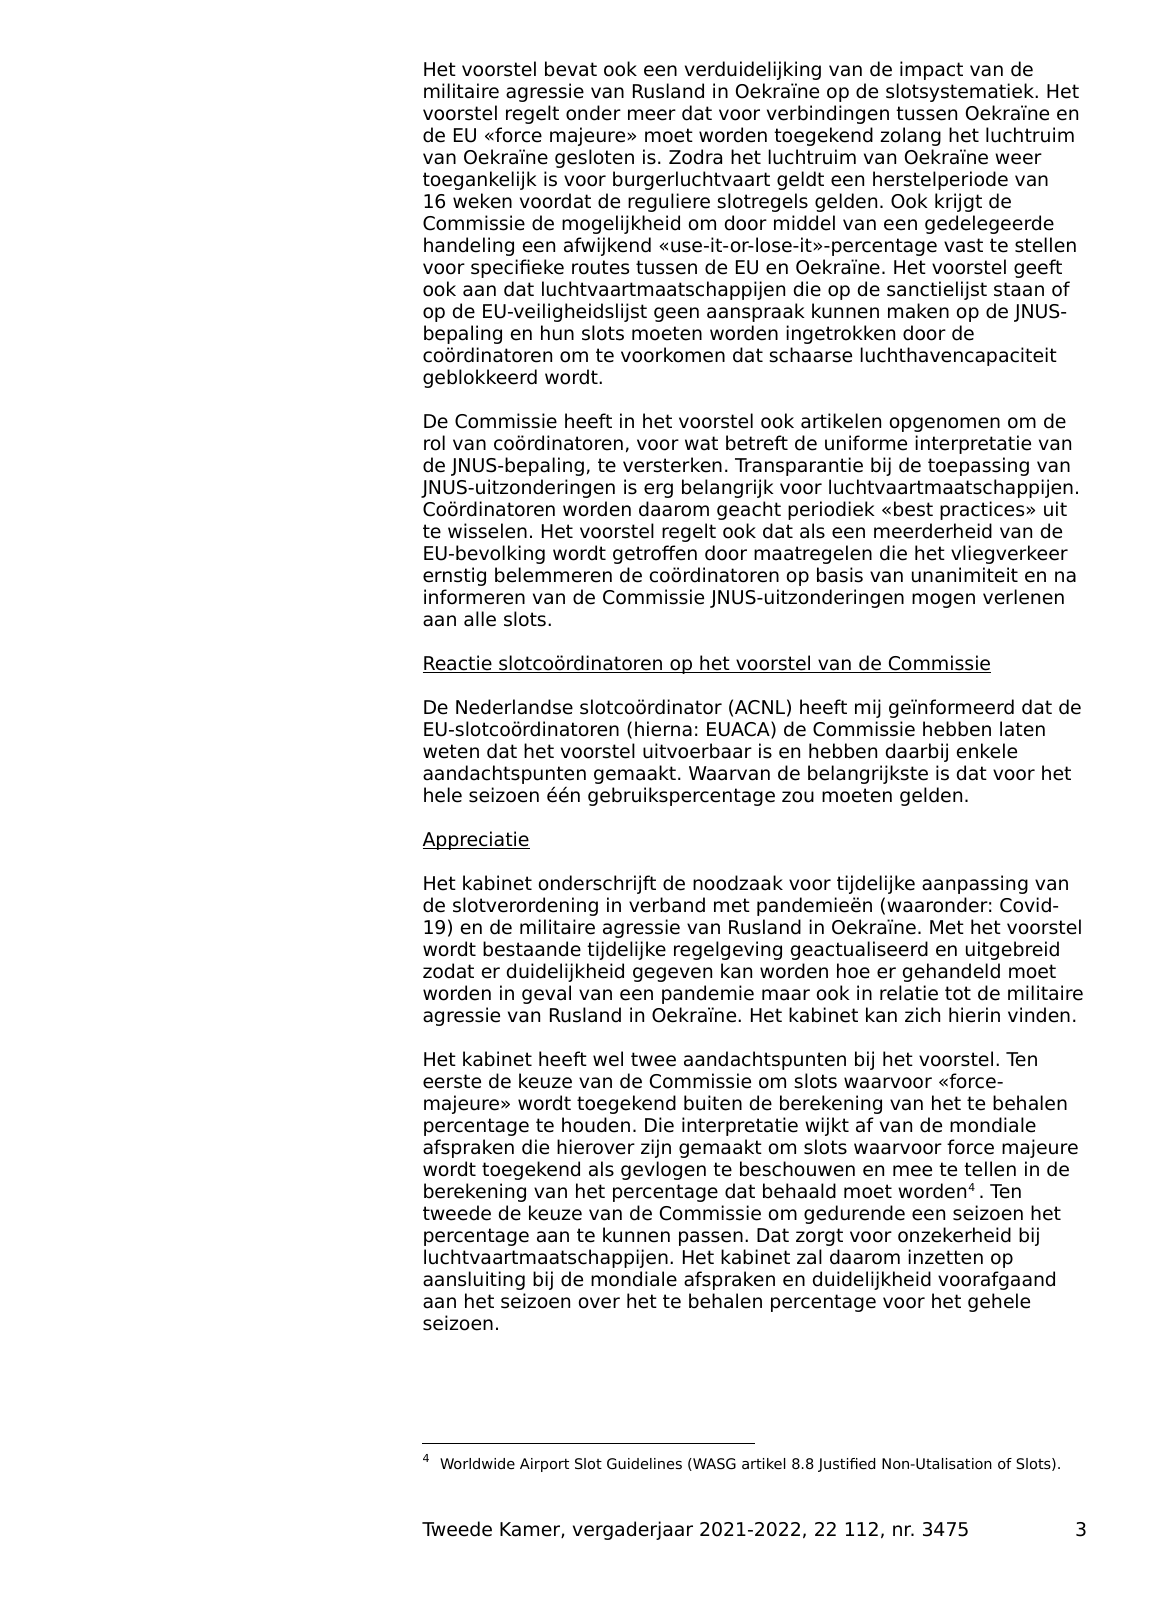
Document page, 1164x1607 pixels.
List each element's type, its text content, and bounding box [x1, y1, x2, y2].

subtitle Reactie slotcoördinatoren op het voorstel van de Commissie [422, 653, 1087, 675]
text Het kabinet heeft wel twee aandachtspunten bij het voorstel. Ten eerste de keuze van de Commissie om slots waarvoor «force-majeure» wordt toegekend buiten de berekening van het te behalen percentage te houden. Die interpretatie wijkt af van de mondiale afspraken die hierover zijn gemaakt om slots waarvoor force majeure wordt toegekend als gevlogen te beschouwen en mee te tellen in de berekening van het percentage dat behaald moet worden. Ten tweede de keuze van de Commissie om gedurende een seizoen het percentage aan te kunnen passen. Dat zorgt voor onzekerheid bij luchtvaartmaatschappijen. Het kabinet zal daarom inzetten op aansluiting bij de mondiale afspraken en duidelijkheid voorafgaand aan het seizoen over het te behalen percentage voor het gehele seizoen. [422, 1049, 1087, 1335]
text Het kabinet onderschrijft de noodzaak voor tijdelijke aanpassing van de slotverordening in verband met pandemieën (waaronder: Covid-19) en de militaire agressie van Rusland in Oekraïne. Met het voorstel wordt bestaande tijdelijke regelgeving geactualiseerd en uitgebreid zodat er duidelijkheid gegeven kan worden hoe er gehandeld moet worden in geval van een pandemie maar ook in relatie tot de militaire agressie van Rusland in Oekraïne. Het kabinet kan zich hierin vinden. [422, 873, 1087, 1027]
subtitle Appreciatie [422, 829, 1087, 851]
text Worldwide Airport Slot Guidelines (WASG artikel 8.8 Justified Non-Utalisation of Slots). [422, 1452, 1087, 1474]
text De Commissie heeft in het voorstel ook artikelen opgenomen om de rol van coördinatoren, voor wat betreft de uniforme interpretatie van de JNUS-bepaling, te versterken. Transparantie bij de toepassing van JNUS-uitzonderingen is erg belangrijk voor luchtvaartmaatschappijen. Coördinatoren worden daarom geacht periodiek «best practices» uit te wisselen. Het voorstel regelt ook dat als een meerderheid van de EU-bevolking wordt getroffen door maatregelen die het vliegverkeer ernstig belemmeren de coördinatoren op basis van unanimiteit en na informeren van de Commissie JNUS-uitzonderingen mogen verlenen aan alle slots. [422, 411, 1087, 631]
text De Nederlandse slotcoördinator (ACNL) heeft mij geïnformeerd dat de EU-slotcoördinatoren (hierna: EUACA) de Commissie hebben laten weten dat het voorstel uitvoerbaar is en hebben daarbij enkele aandachtspunten gemaakt. Waarvan de belangrijkste is dat voor het hele seizoen één gebruikspercentage zou moeten gelden. [422, 697, 1087, 807]
text Het voorstel bevat ook een verduidelijking van de impact van de militaire agressie van Rusland in Oekraïne op de slotsystematiek. Het voorstel regelt onder meer dat voor verbindingen tussen Oekraïne en de EU «force majeure» moet worden toegekend zolang het luchtruim van Oekraïne gesloten is. Zodra het luchtruim van Oekraïne weer toegankelijk is voor burgerluchtvaart geldt een herstelperiode van 16 weken voordat de reguliere slotregels gelden. Ook krijgt de Commissie de mogelijkheid om door middel van een gedelegeerde handeling een afwijkend «use-it-or-lose-it»-percentage vast te stellen voor specifieke routes tussen de EU en Oekraïne. Het voorstel geeft ook aan dat luchtvaartmaatschappijen die op de sanctielijst staan of op de EU-veiligheidslijst geen aanspraak kunnen maken op de JNUS-bepaling en hun slots moeten worden ingetrokken door de coördinatoren om te voorkomen dat schaarse luchthavencapaciteit geblokkeerd wordt. [422, 59, 1087, 389]
